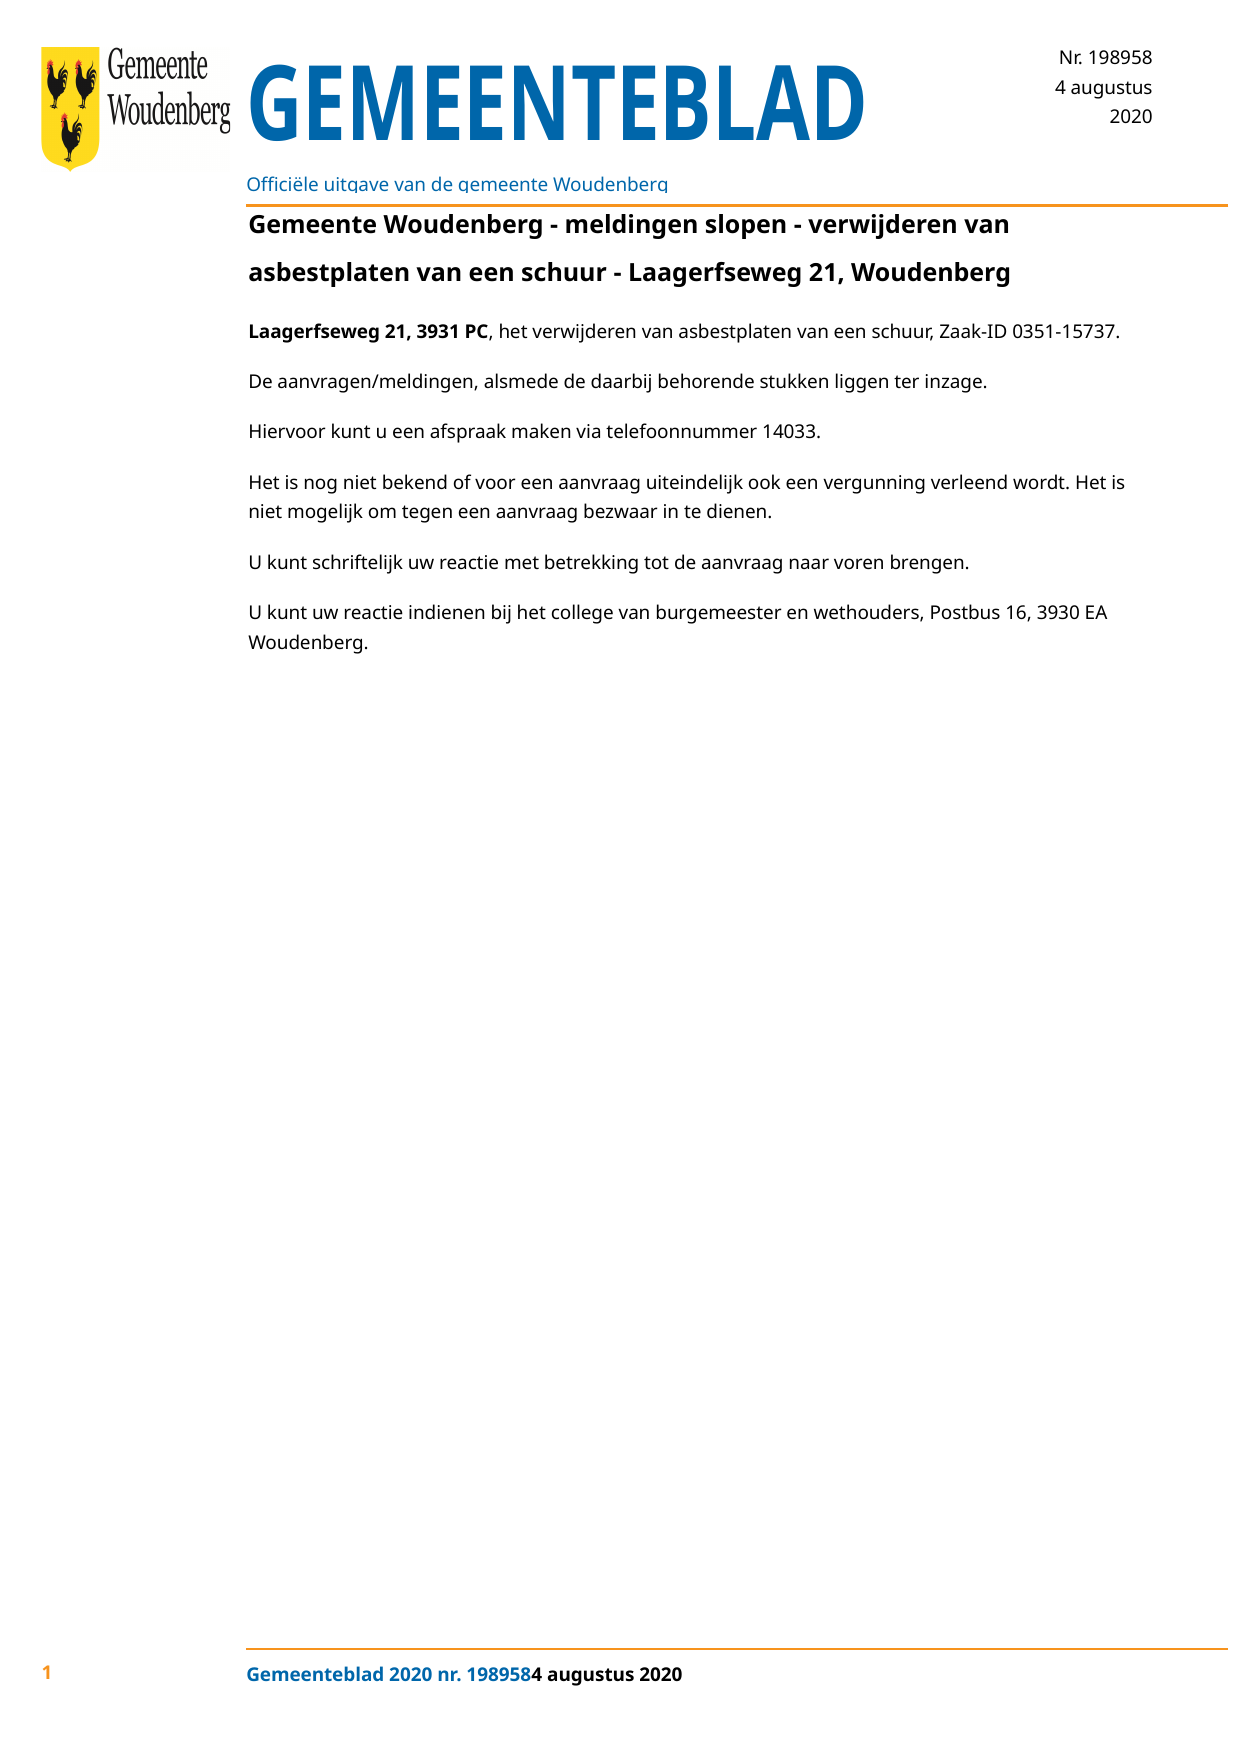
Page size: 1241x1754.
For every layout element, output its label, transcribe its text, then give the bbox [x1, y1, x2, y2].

text Hiervoor kunt u een afspraak maken via telefoonnummer 14033. [248, 419, 1152, 444]
text Gemeente Woudenberg - meldingen slopen - verwijderen van asbestplaten van een schuur - Laagerfseweg 21, Woudenberg [248, 207, 1152, 288]
text Het is nog niet bekend of voor een aanvraag uiteindelijk ook een vergunning verleend wordt. Het is niet mogelijk om tegen een aanvraag bezwaar in te dienen. [248, 469, 1152, 524]
text De aanvragen/meldingen, alsmede de daarbij behorende stukken liggen ter inzage. [248, 368, 1152, 394]
text U kunt schriftelijk uw reactie met betrekking tot de aanvraag naar voren brengen. [248, 549, 1152, 575]
text U kunt uw reactie indienen bij het college van burgemeester en wethouders, Postbus 16, 3930 EA Woudenberg. [248, 599, 1152, 655]
picture [41, 47, 231, 172]
text Laagerfseweg 21, 3931 PC, het verwijderen van asbestplaten van een schuur, Zaak-ID 0351-15737. [248, 318, 1152, 344]
